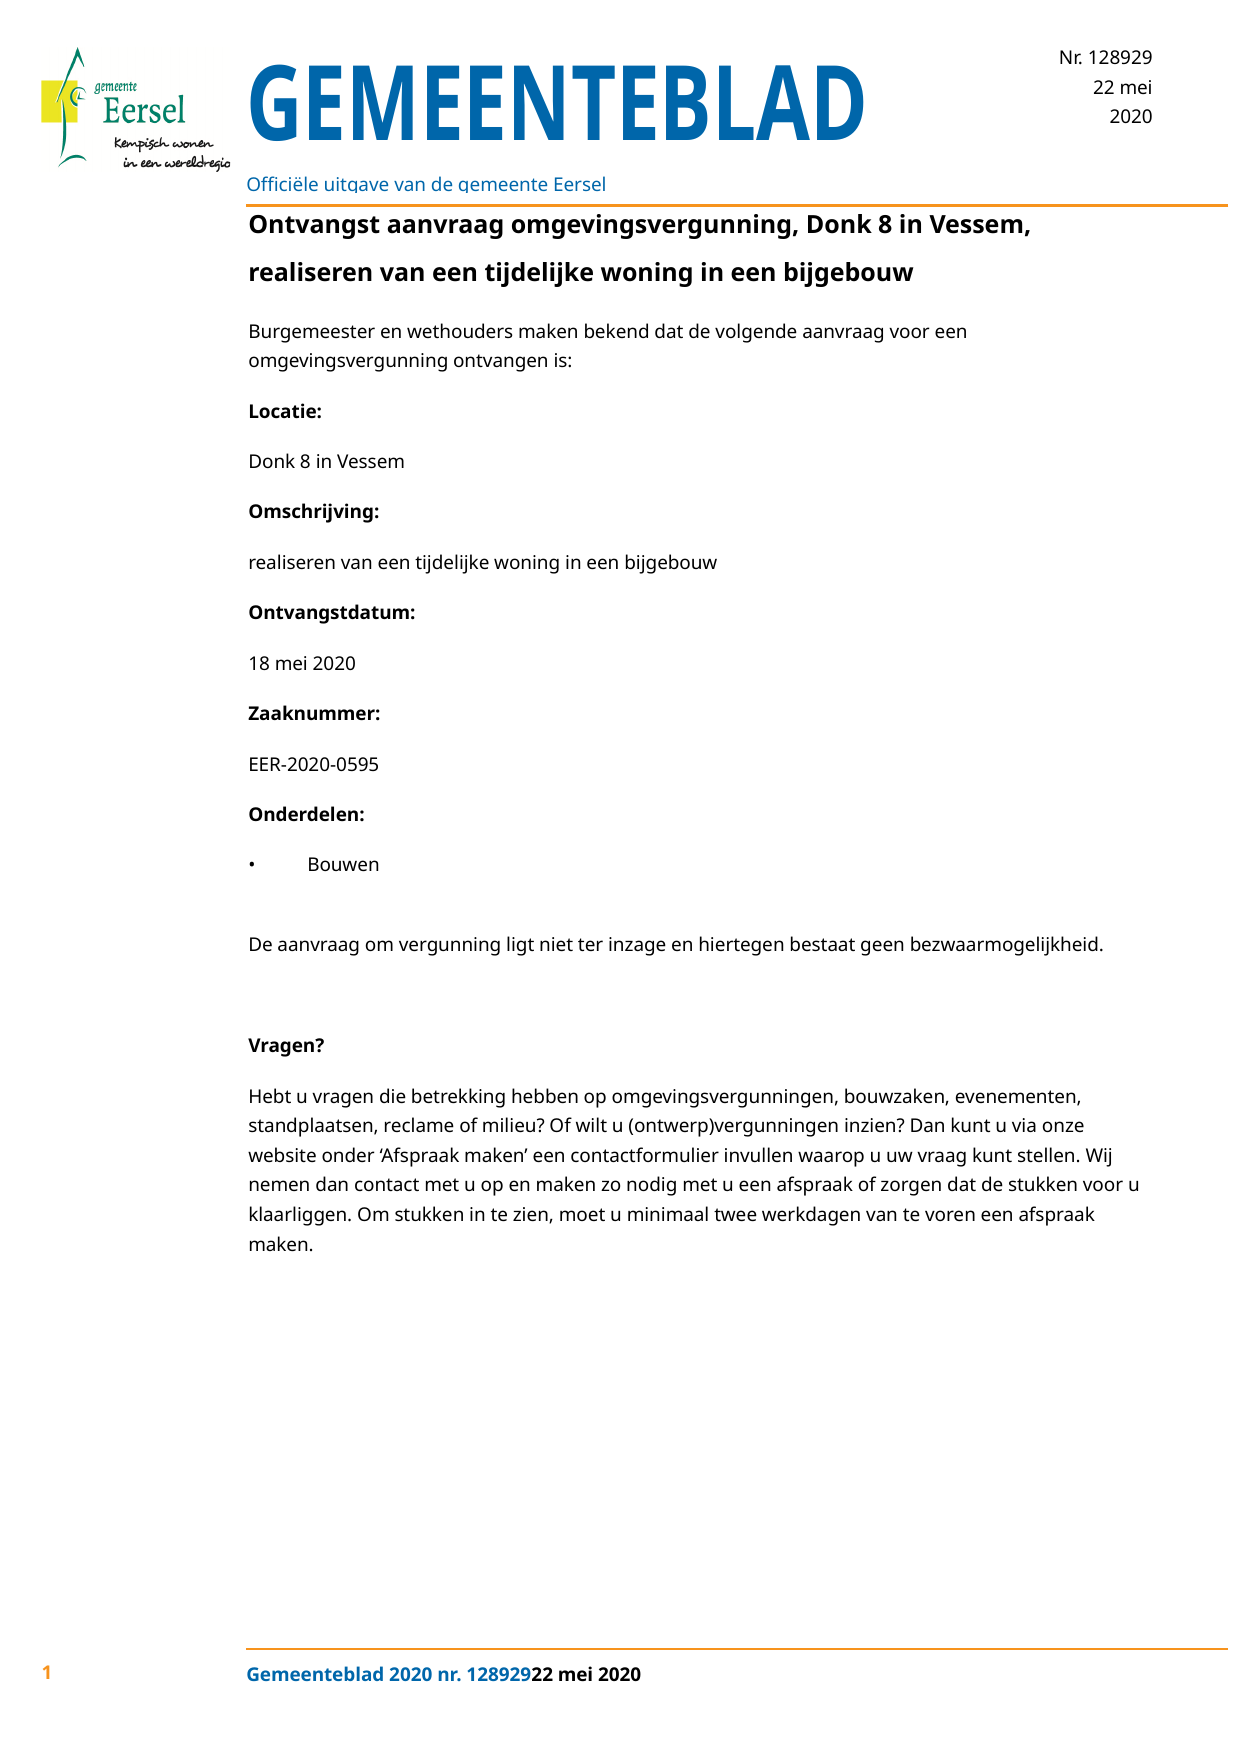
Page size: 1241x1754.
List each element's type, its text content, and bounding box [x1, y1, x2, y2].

text Ontvangstdatum: [248, 599, 1152, 625]
text EER-2020-0595 [248, 751, 1152, 777]
text Ontvangst aanvraag omgevingsvergunning, Donk 8 in Vessem, realiseren van een tijdelijke woning in een bijgebouw [248, 207, 1152, 288]
text Vragen? [248, 1032, 1152, 1058]
text Burgemeester en wethouders maken bekend dat de volgende aanvraag voor een omgevingsvergunning ontvangen is: [248, 318, 1152, 373]
text De aanvraag om vergunning ligt niet ter inzage en hiertegen bestaat geen bezwaarmogelijkheid. [248, 932, 1152, 957]
picture [41, 47, 231, 172]
text Hebt u vragen die betrekking hebben op omgevingsvergunningen, bouwzaken, evenementen, standplaatsen, reclame of milieu? Of wilt u (ontwerp)vergunningen inzien? Dan kunt u via onze website onder ‘Afspraak maken’ een contactformulier invullen waarop u uw vraag kunt stellen. Wij nemen dan contact met u op en maken zo nodig met u een afspraak of zorgen dat de stukken voor u klaarliggen. Om stukken in te zien, moet u minimaal twee werkdagen van te voren een afspraak maken. [248, 1083, 1152, 1257]
list Bouwen [248, 852, 1152, 877]
text Omschrijving: [248, 499, 1152, 524]
text Donk 8 in Vessem [248, 448, 1152, 474]
text Zaaknummer: [248, 700, 1152, 726]
text 18 mei 2020 [248, 650, 1152, 676]
text realiseren van een tijdelijke woning in een bijgebouw [248, 549, 1152, 575]
text Locatie: [248, 398, 1152, 424]
text Onderdelen: [248, 801, 1152, 827]
